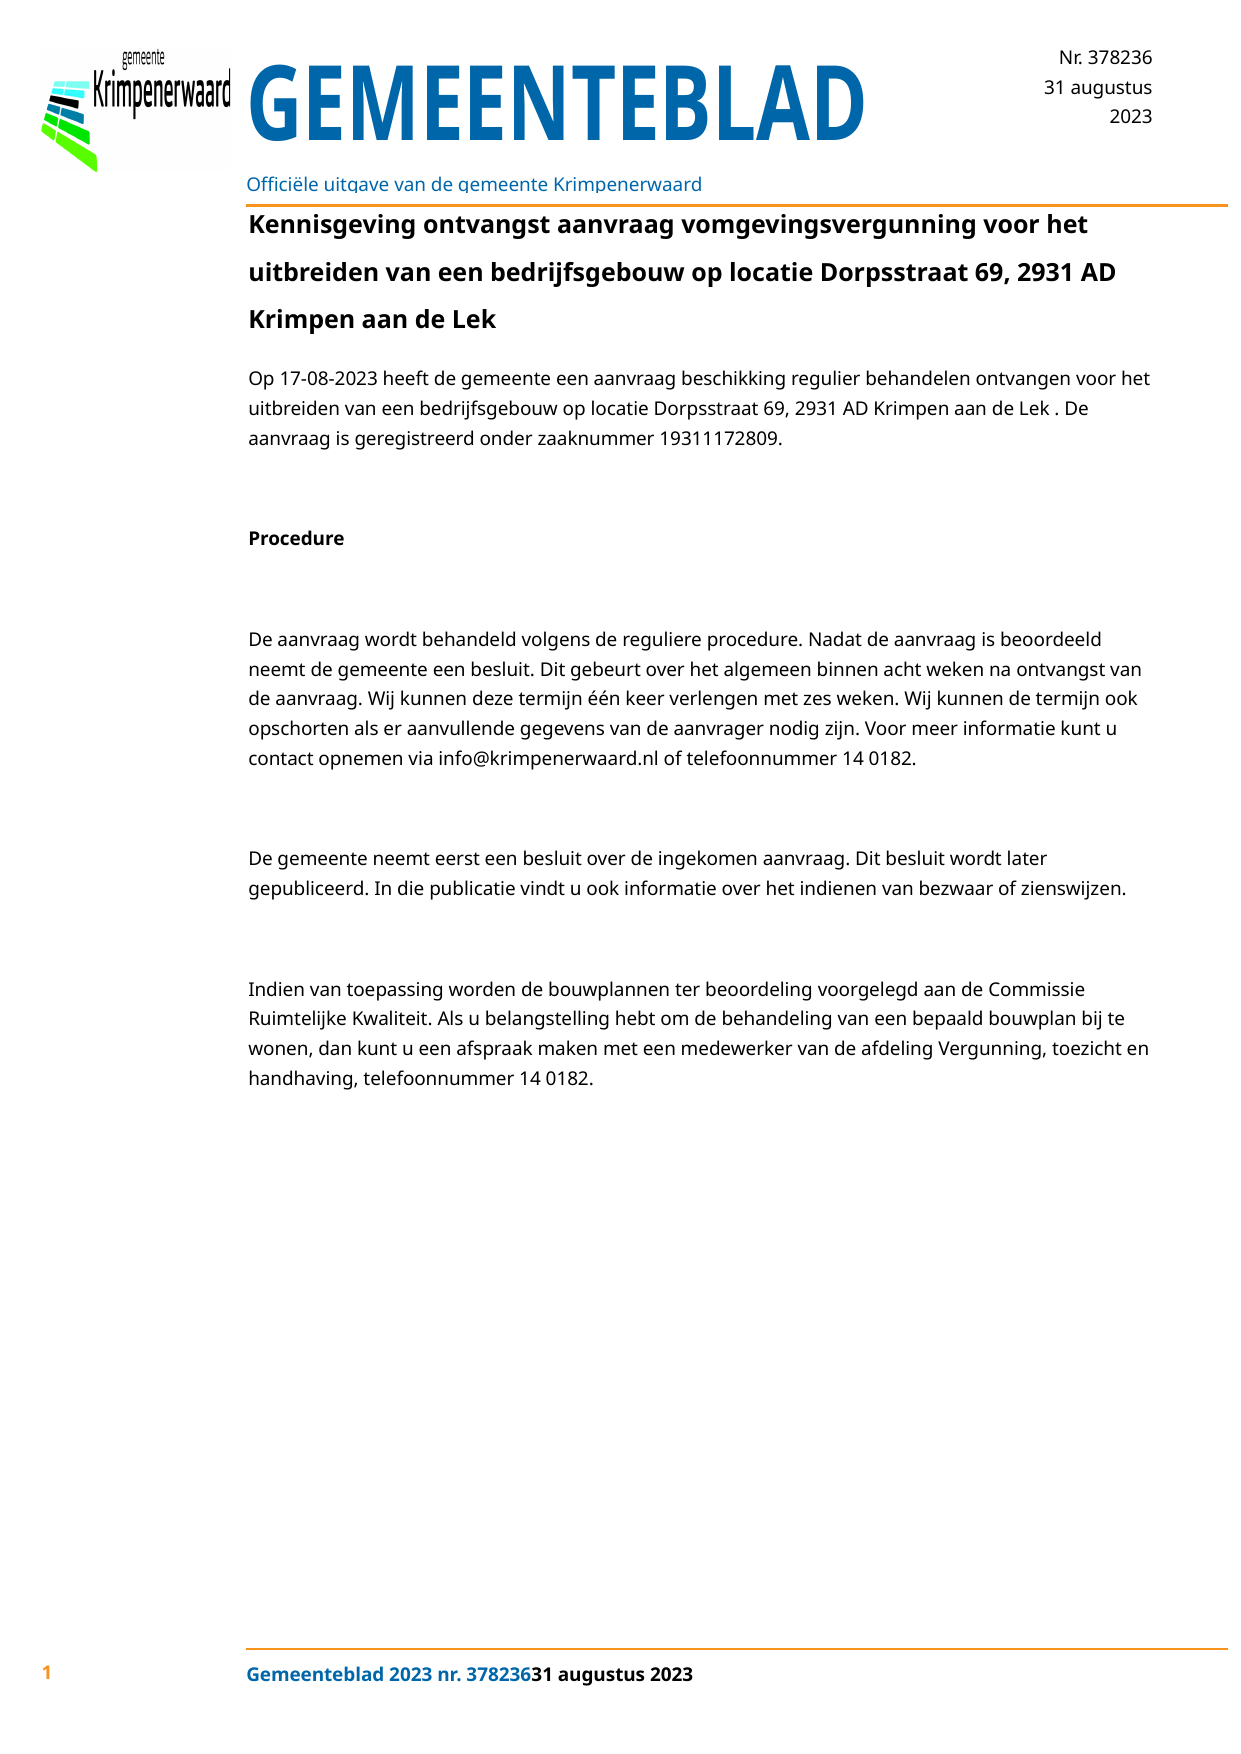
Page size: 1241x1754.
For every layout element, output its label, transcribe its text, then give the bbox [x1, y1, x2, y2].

text Procedure [248, 526, 1152, 551]
picture [41, 47, 231, 172]
text Kennisgeving ontvangst aanvraag vomgevingsvergunning voor het uitbreiden van een bedrijfsgebouw op locatie Dorpsstraat 69, 2931 AD Krimpen aan de Lek [248, 207, 1152, 336]
text De aanvraag wordt behandeld volgens de reguliere procedure. Nadat de aanvraag is beoordeeld neemt de gemeente een besluit. Dit gebeurt over het algemeen binnen acht weken na ontvangst van de aanvraag. Wij kunnen deze termijn één keer verlengen met zes weken. Wij kunnen de termijn ook opschorten als er aanvullende gegevens van de aanvrager nodig zijn. Voor meer informatie kunt u contact opnemen via info@krimpenerwaard.nl of telefoonnummer 14 0182. [248, 626, 1152, 770]
text Op 17-08-2023 heeft de gemeente een aanvraag beschikking regulier behandelen ontvangen voor het uitbreiden van een bedrijfsgebouw op locatie Dorpsstraat 69, 2931 AD Krimpen aan de Lek . De aanvraag is geregistreerd onder zaaknummer 19311172809. [248, 366, 1152, 450]
text De gemeente neemt eerst een besluit over de ingekomen aanvraag. Dit besluit wordt later gepubliceerd. In die publicatie vindt u ook informatie over het indienen van bezwaar of zienswijzen. [248, 846, 1152, 901]
text Indien van toepassing worden de bouwplannen ter beoordeling voorgelegd aan de Commissie Ruimtelijke Kwaliteit. Als u belangstelling hebt om de behandeling van een bepaald bouwplan bij te wonen, dan kunt u een afspraak maken met een medewerker van de afdeling Vergunning, toezicht en handhaving, telefoonnummer 14 0182. [248, 976, 1152, 1090]
